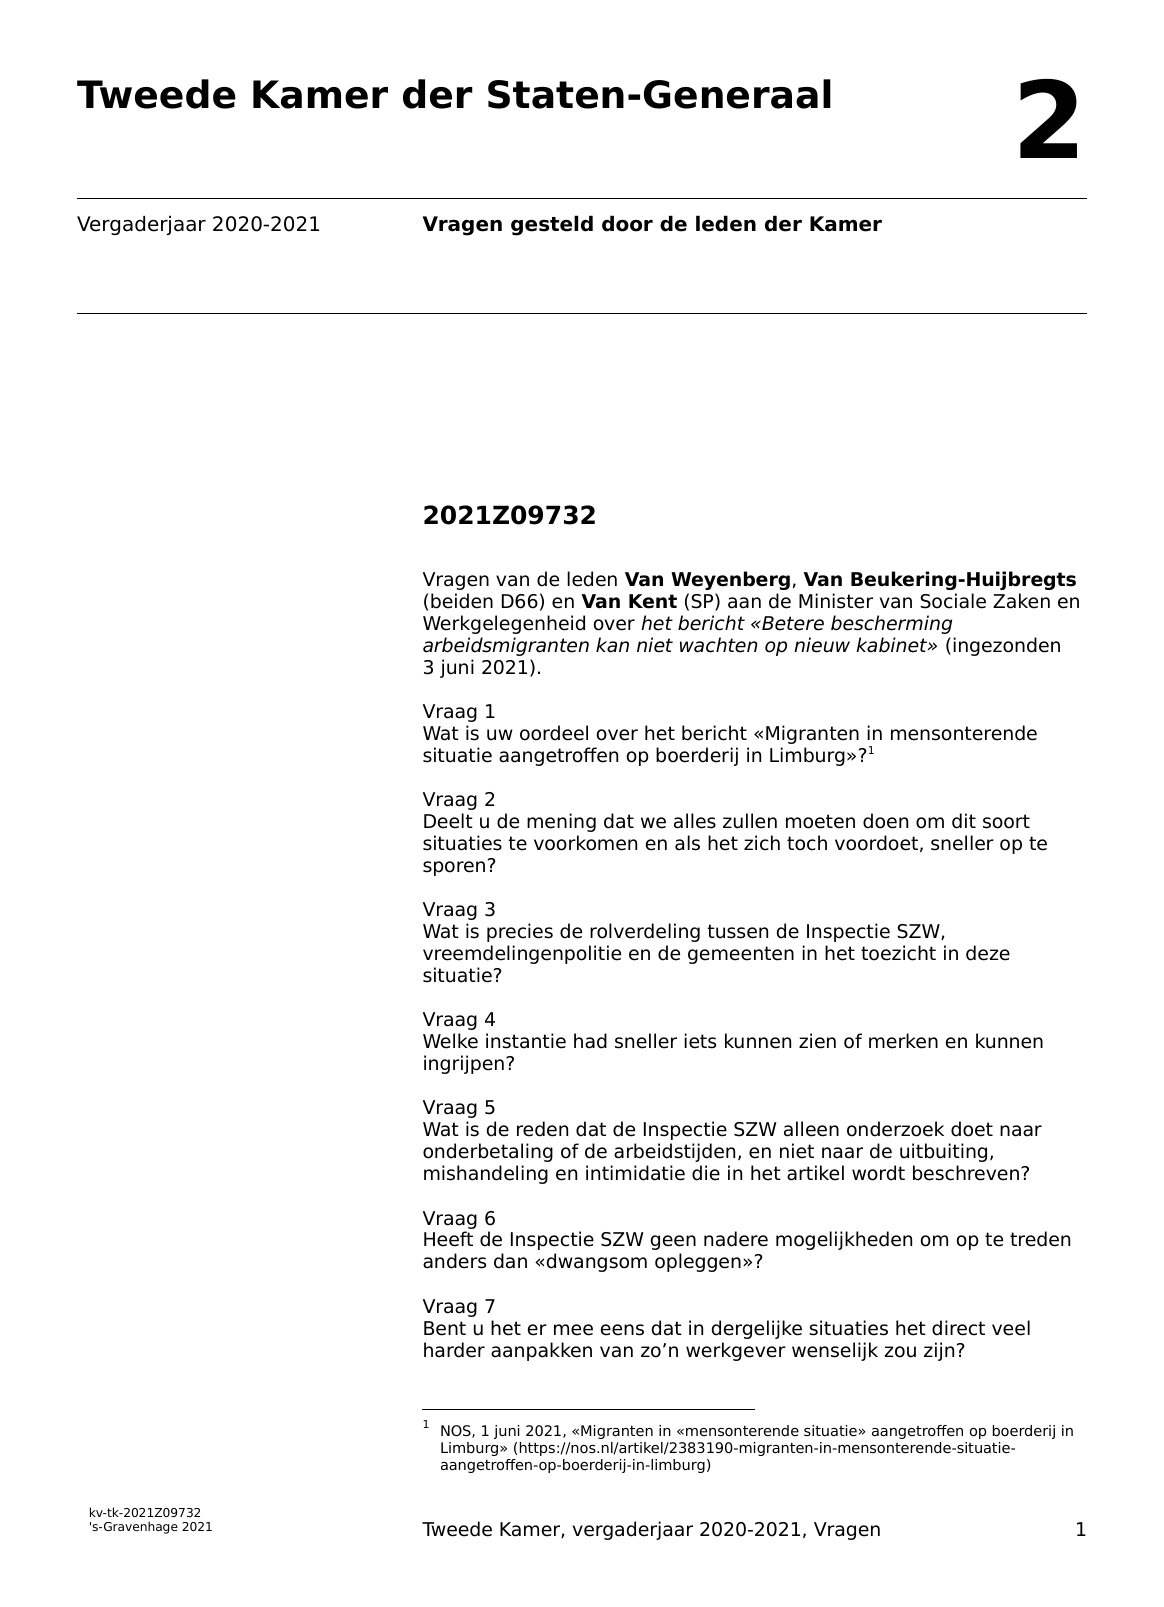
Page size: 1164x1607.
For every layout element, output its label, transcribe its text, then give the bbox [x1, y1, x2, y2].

text Vraag 4 [422, 1009, 1087, 1031]
text Bent u het er mee eens dat in dergelijke situaties het direct veel harder aanpakken van zo’n werkgever wenselijk zou zijn? [422, 1317, 1087, 1361]
text Heeft de Inspectie SZW geen nadere mogelijkheden om op te treden anders dan «dwangsom opleggen»? [422, 1229, 1087, 1273]
text Welke instantie had sneller iets kunnen zien of merken en kunnen ingrijpen? [422, 1031, 1087, 1075]
table_header Tweede Kamer der Staten-Generaal [77, 59, 886, 198]
text 2021Z09732 [422, 501, 1087, 531]
table_header 2 [886, 59, 1087, 198]
text Vraag 3 [422, 899, 1087, 921]
table_cell Vergaderjaar 2020-2021 [77, 199, 422, 313]
text Wat is uw oordeel over het bericht «Migranten in mensonterende situatie aangetroffen op boerderij in Limburg»? [422, 723, 1087, 767]
text NOS, 1 juni 2021, «Migranten in «mensonterende situatie» aangetroffen op boerderij in Limburg» (https://nos.nl/artikel/2383190-migranten-in-mensonterende-situatie-aangetroffen-op-boerderij-in-limburg) [422, 1418, 1087, 1474]
text Vraag 7 [422, 1296, 1087, 1317]
text Wat is de reden dat de Inspectie SZW alleen onderzoek doet naar onderbetaling of de arbeidstijden, en niet naar de uitbuiting, mishandeling en intimidatie die in het artikel wordt beschreven? [422, 1119, 1087, 1185]
text Vraag 2 [422, 789, 1087, 811]
text Vraag 5 [422, 1097, 1087, 1119]
text kv-tk-2021Z09732 [88, 1506, 323, 1520]
table_cell Vragen gesteld door de leden der Kamer [422, 199, 1087, 313]
text Vraag 6 [422, 1207, 1087, 1229]
text Deelt u de mening dat we alles zullen moeten doen om dit soort situaties te voorkomen en als het zich toch voordoet, sneller op te sporen? [422, 811, 1087, 877]
text Wat is precies de rolverdeling tussen de Inspectie SZW, vreemdelingenpolitie en de gemeenten in het toezicht in deze situatie? [422, 921, 1087, 987]
text Vraag 1 [422, 701, 1087, 723]
text 's-Gravenhage 2021 [88, 1520, 323, 1534]
text Vragen van de leden Van Weyenberg, Van Beukering-Huijbregts (beiden D66) en Van Kent (SP) aan de Minister van Sociale Zaken en Werkgelegenheid over het bericht «Betere bescherming arbeidsmigranten kan niet wachten op nieuw kabinet» (ingezonden 3 juni 2021). [422, 569, 1087, 679]
